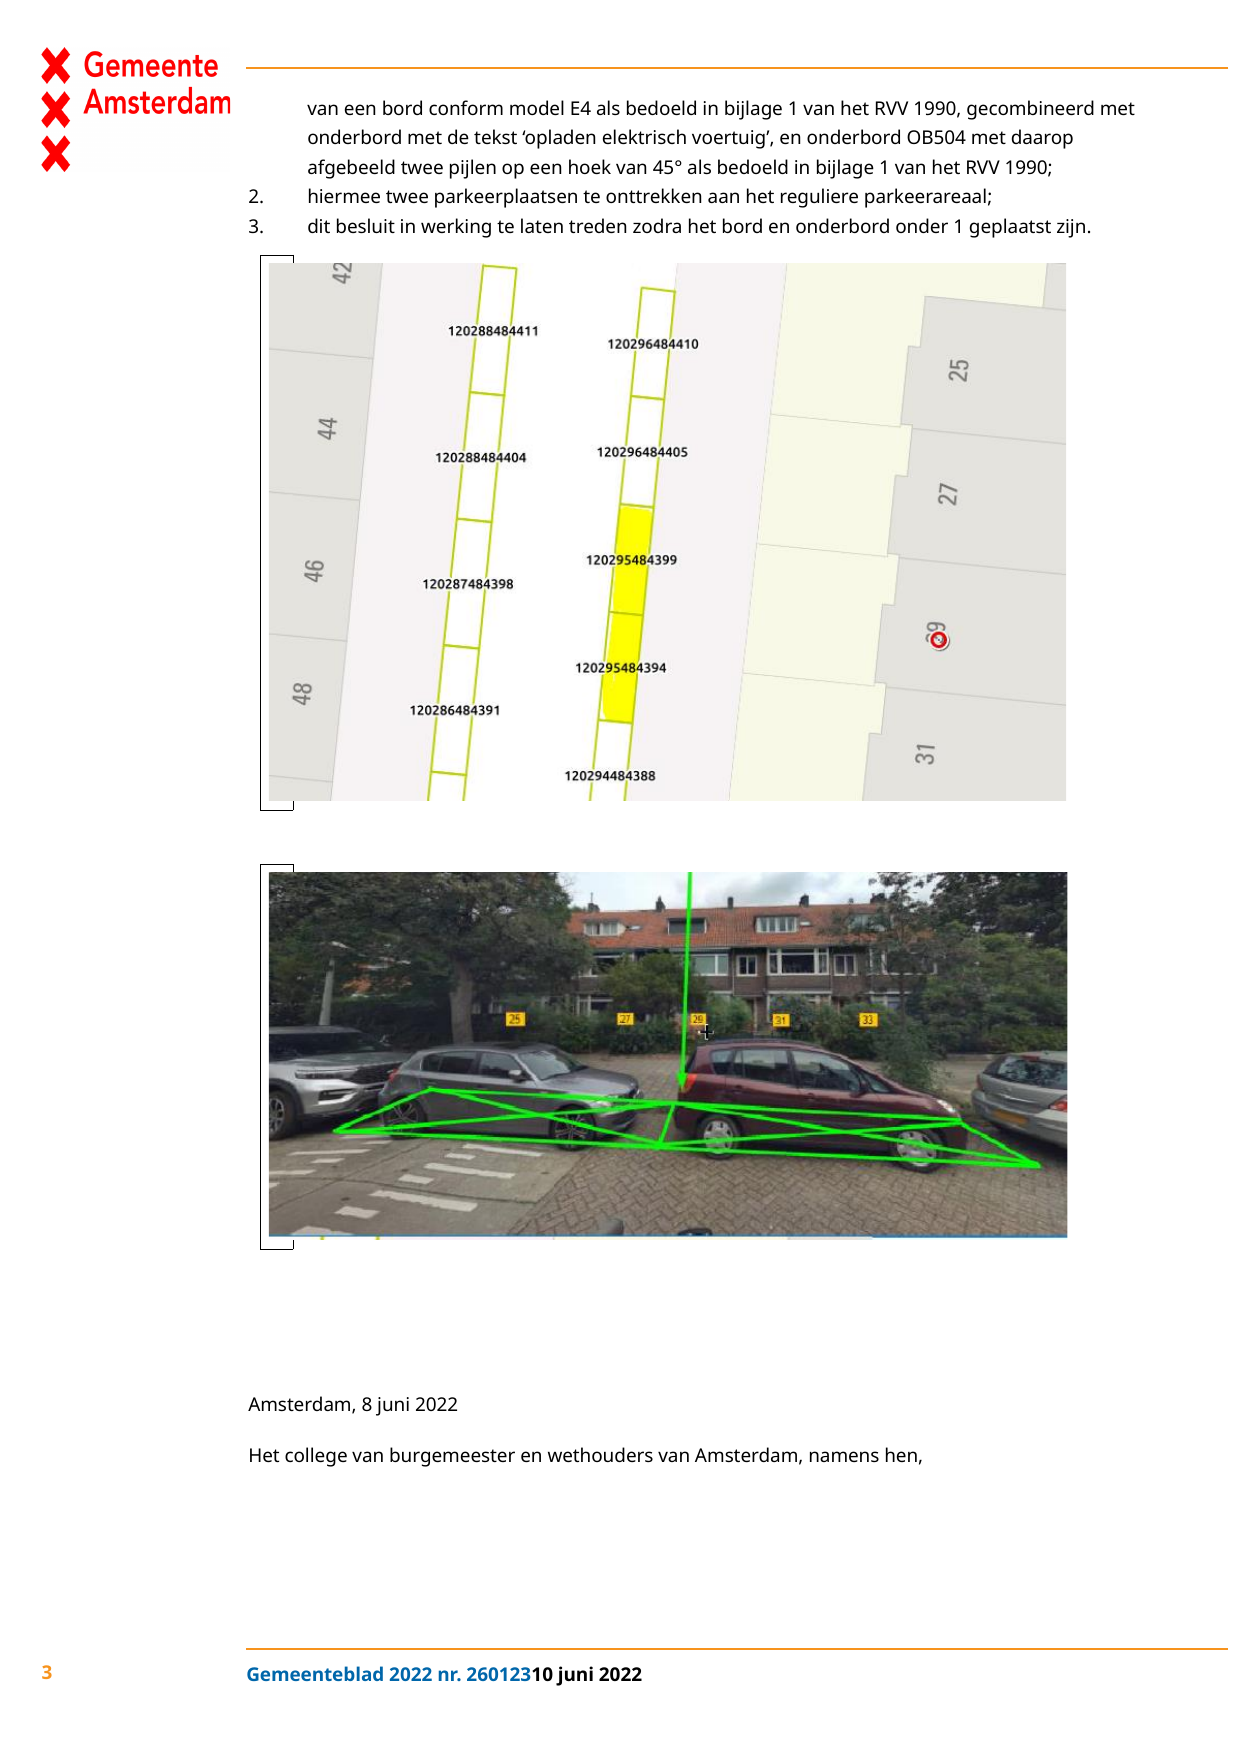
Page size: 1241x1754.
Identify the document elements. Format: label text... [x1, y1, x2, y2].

text Amsterdam, 8 juni 2022 [248, 1392, 1152, 1417]
picture [41, 47, 231, 172]
list van een bord conform model E4 als bedoeld in bijlage 1 van het RVV 1990, gecombineerd met onderbord met de tekst ‘opladen elektrisch voertuig’, en onderbord OB504 met daarop afgebeeld twee pijlen op een hoek van 45° als bedoeld in bijlage 1 van het RVV 1990; [248, 95, 1152, 180]
picture [268, 263, 1067, 801]
list dit besluit in werking te laten treden zodra het bord en onderbord onder 1 geplaatst zijn. [248, 213, 1152, 239]
text Het college van burgemeester en wethouders van Amsterdam, namens hen, [248, 1442, 1152, 1468]
list hiermee twee parkeerplaatsen te onttrekken aan het reguliere parkeerareaal; [248, 183, 1152, 209]
picture [268, 872, 1068, 1240]
